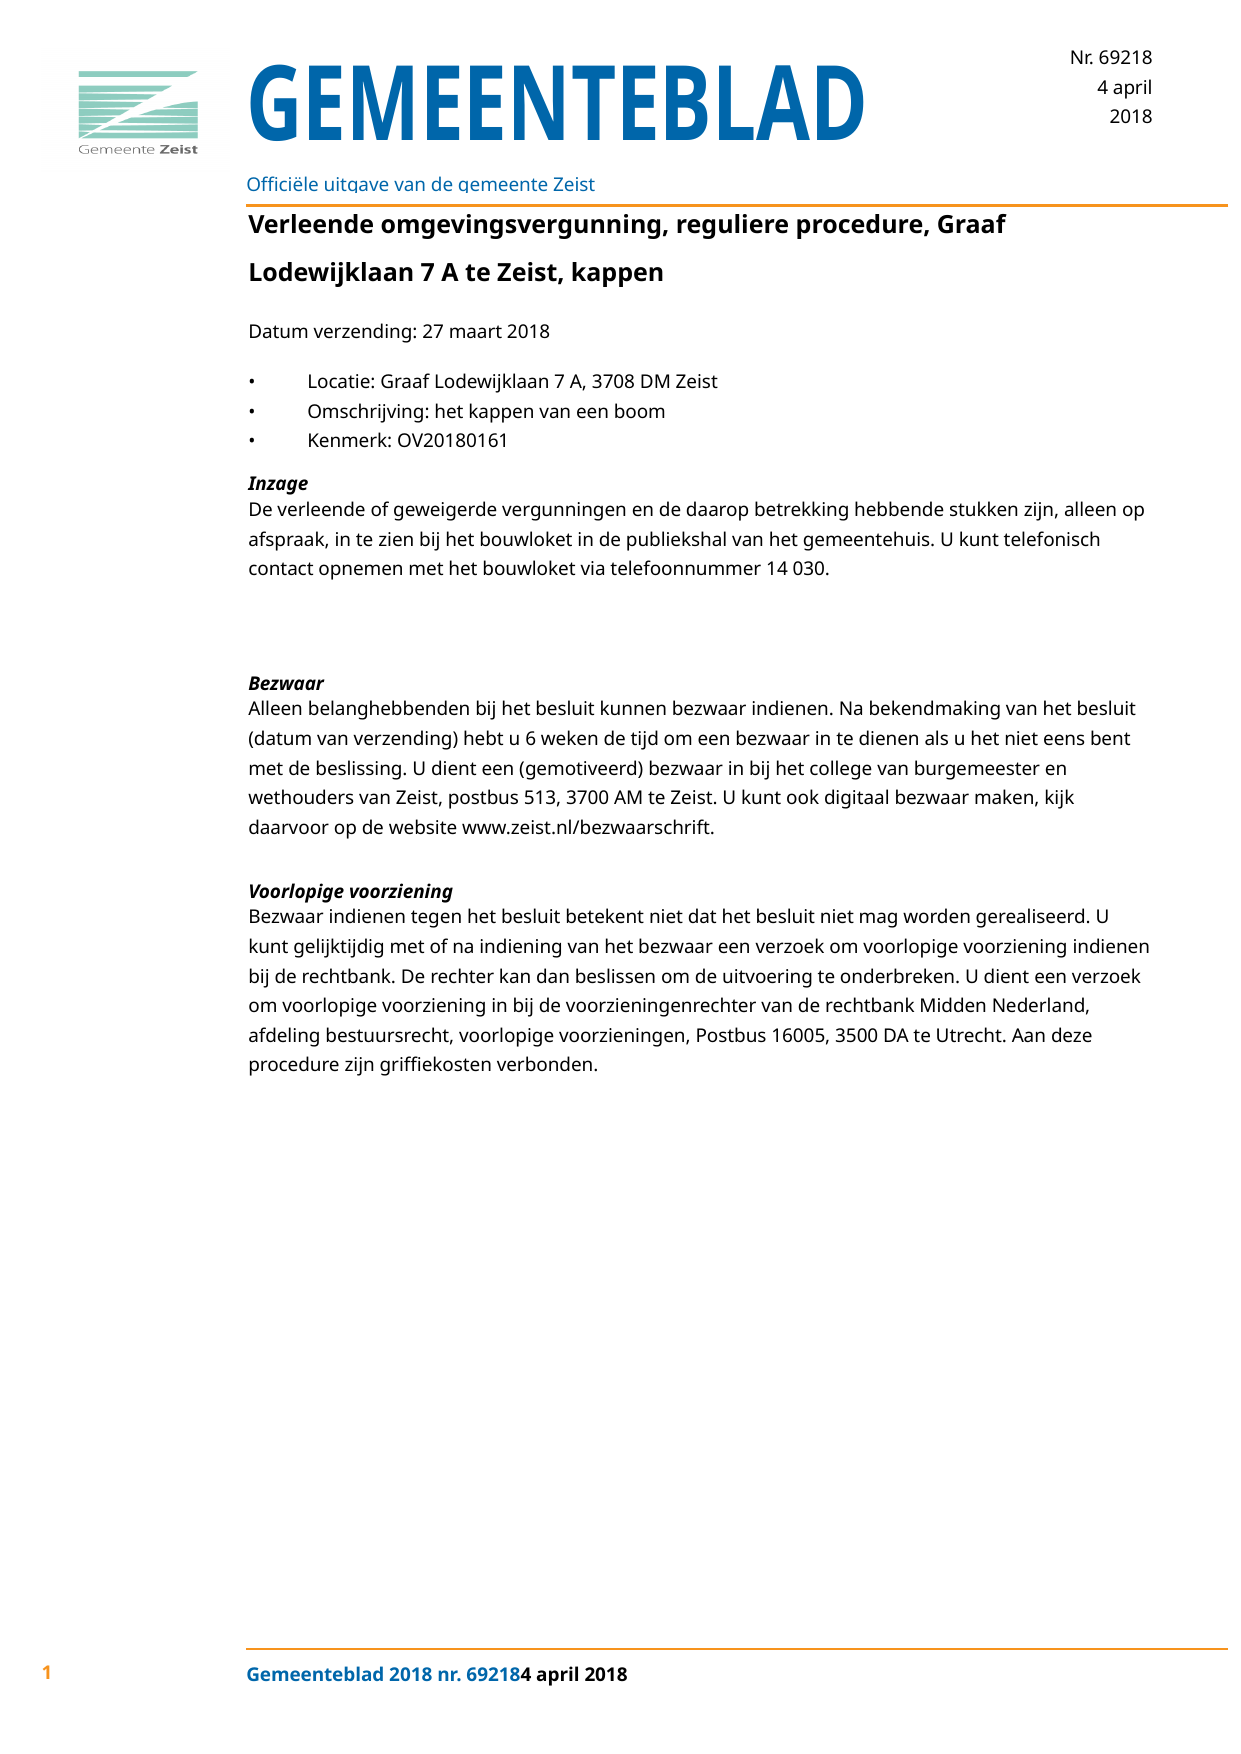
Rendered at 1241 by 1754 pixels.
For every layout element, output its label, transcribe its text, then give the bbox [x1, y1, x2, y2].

list Locatie: Graaf Lodewijklaan 7 A, 3708 DM Zeist [248, 368, 1152, 394]
text Voorlopige voorziening [248, 878, 1152, 904]
list Kenmerk: OV20180161 [248, 427, 1152, 453]
text Bezwaar indienen tegen het besluit betekent niet dat het besluit niet mag worden gerealiseerd. U kunt gelijktijdig met of na indiening van het bezwaar een verzoek om voorlopige voorziening indienen bij de rechtbank. De rechter kan dan beslissen om de uitvoering te onderbreken. U dient een verzoek om voorlopige voorziening in bij de voorzieningenrechter van de rechtbank Midden Nederland, afdeling bestuursrecht, voorlopige voorzieningen, Postbus 16005, 3500 DA te Utrecht. Aan deze procedure zijn griffiekosten verbonden. [248, 904, 1152, 1077]
text De verleende of geweigerde vergunningen en de daarop betrekking hebbende stukken zijn, alleen op afspraak, in te zien bij het bouwloket in de publiekshal van het gemeentehuis. U kunt telefonisch contact opnemen met het bouwloket via telefoonnummer 14 030. [248, 496, 1152, 581]
text Inzage [248, 471, 1152, 496]
list Omschrijving: het kappen van een boom [248, 398, 1152, 424]
text Verleende omgevingsvergunning, reguliere procedure, Graaf Lodewijklaan 7 A te Zeist, kappen [248, 207, 1152, 288]
picture [41, 47, 231, 172]
text Alleen belanghebbenden bij het besluit kunnen bezwaar indienen. Na bekendmaking van het besluit (datum van verzending) hebt u 6 weken de tijd om een bezwaar in te dienen als u het niet eens bent met de beslissing. U dient een (gemotiveerd) bezwaar in bij het college van burgemeester en wethouders van Zeist, postbus 513, 3700 AM te Zeist. U kunt ook digitaal bezwaar maken, kijk daarvoor op de website www.zeist.nl/bezwaarschrift. [248, 696, 1152, 840]
text Datum verzending: 27 maart 2018 [248, 318, 1152, 344]
text Bezwaar [248, 670, 1152, 696]
